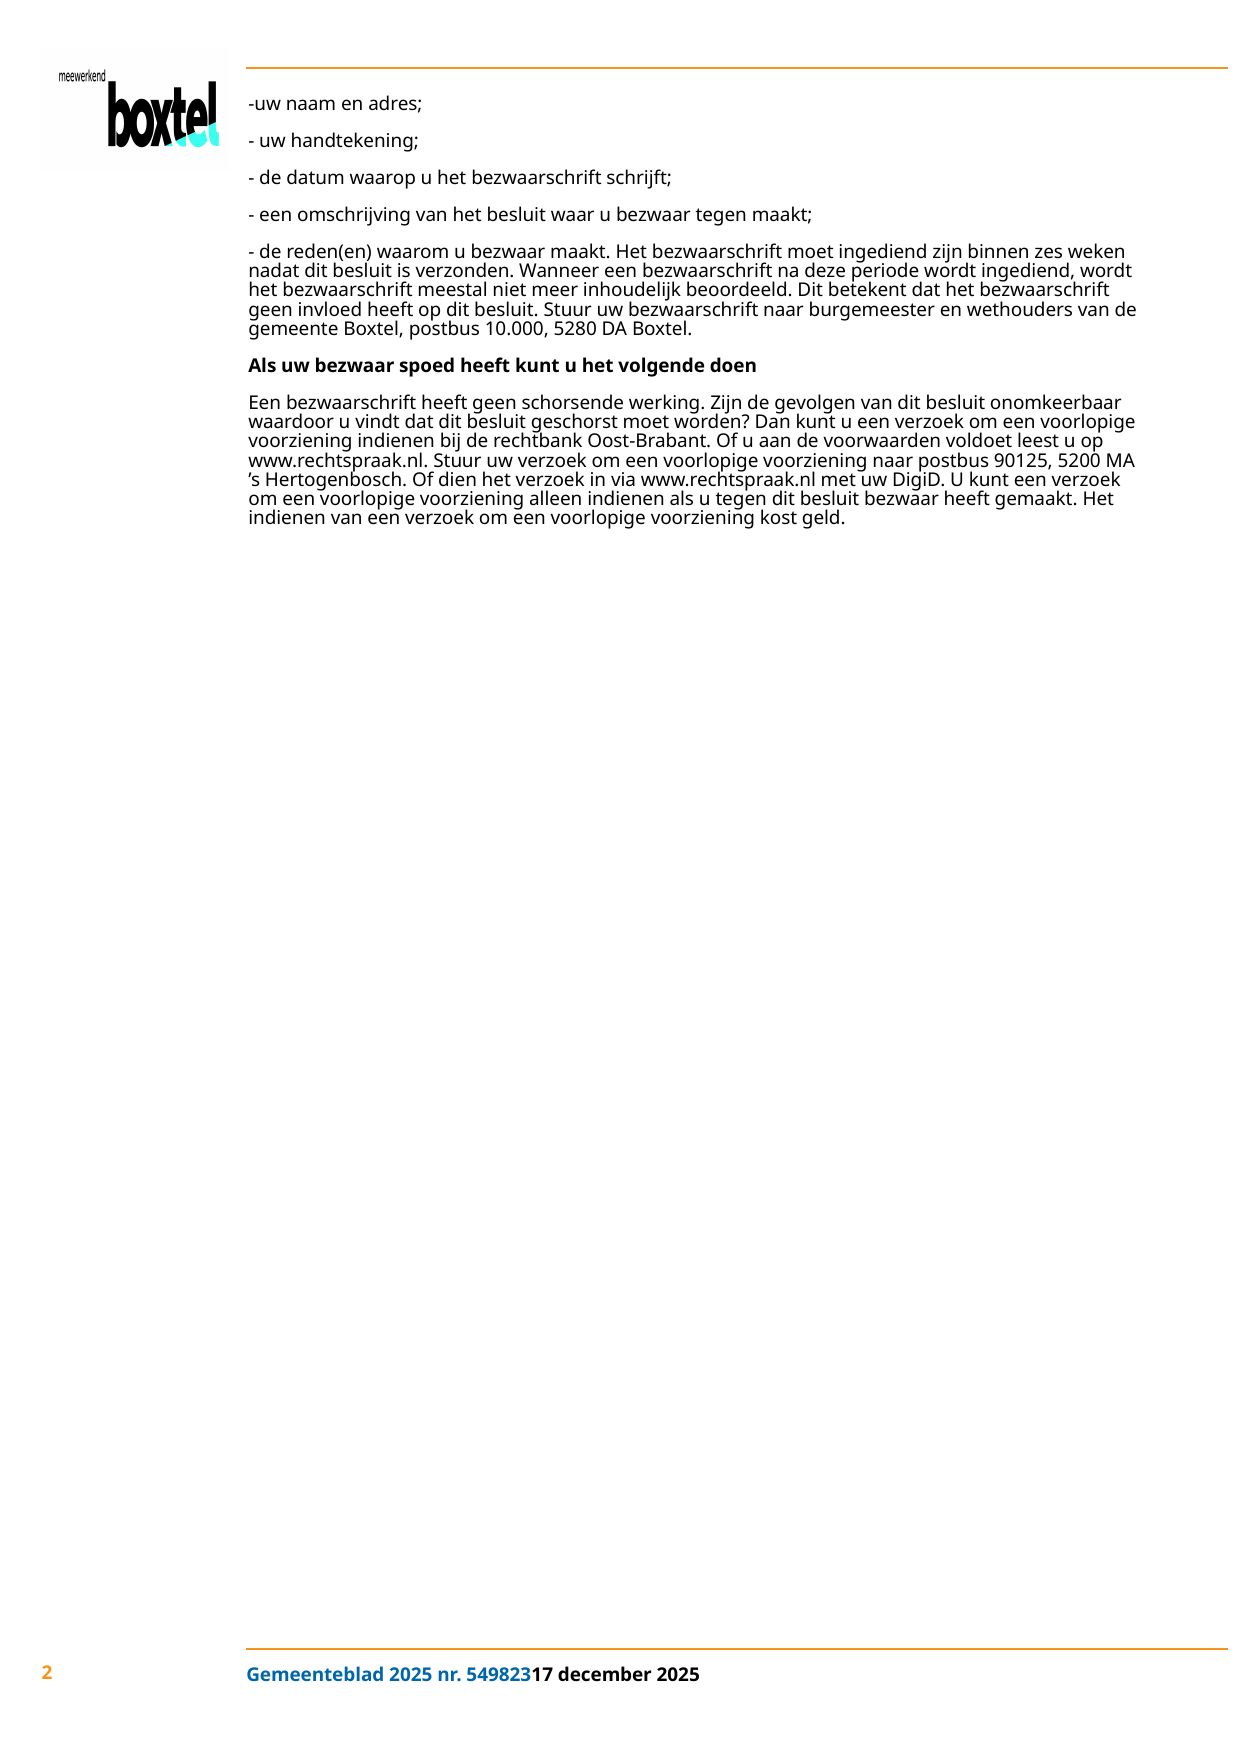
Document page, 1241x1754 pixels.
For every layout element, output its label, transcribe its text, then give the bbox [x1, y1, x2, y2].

text -uw naam en adres; [248, 95, 1152, 114]
text - de reden(en) waarom u bezwaar maakt. Het bezwaarschrift moet ingediend zijn binnen zes weken nadat dit besluit is verzonden. Wanneer een bezwaarschrift na deze periode wordt ingediend, wordt het bezwaarschrift meestal niet meer inhoudelijk beoordeeld. Dit betekent dat het bezwaarschrift geen invloed heeft op dit besluit. Stuur uw bezwaarschrift naar burgemeester en wethouders van de gemeente Boxtel, postbus 10.000, 5280 DA Boxtel. [248, 243, 1152, 339]
picture [41, 47, 231, 172]
text - uw handtekening; [248, 132, 1152, 151]
text - een omschrijving van het besluit waar u bezwaar tegen maakt; [248, 206, 1152, 225]
text Een bezwaarschrift heeft geen schorsende werking. Zijn de gevolgen van dit besluit onomkeerbaar waardoor u vindt dat dit besluit geschorst moet worden? Dan kunt u een verzoek om een voorlopige voorziening indienen bij de rechtbank Oost-Brabant. Of u aan de voorwaarden voldoet leest u op www.rechtspraak.nl. Stuur uw verzoek om een voorlopige voorziening naar postbus 90125, 5200 MA ’s Hertogenbosch. Of dien het verzoek in via www.rechtspraak.nl met uw DigiD. U kunt een verzoek om een voorlopige voorziening alleen indienen als u tegen dit besluit bezwaar heeft gemaakt. Het indienen van een verzoek om een voorlopige voorziening kost geld. [248, 394, 1152, 529]
text Als uw bezwaar spoed heeft kunt u het volgende doen [248, 357, 1152, 376]
text - de datum waarop u het bezwaarschrift schrijft; [248, 169, 1152, 188]
